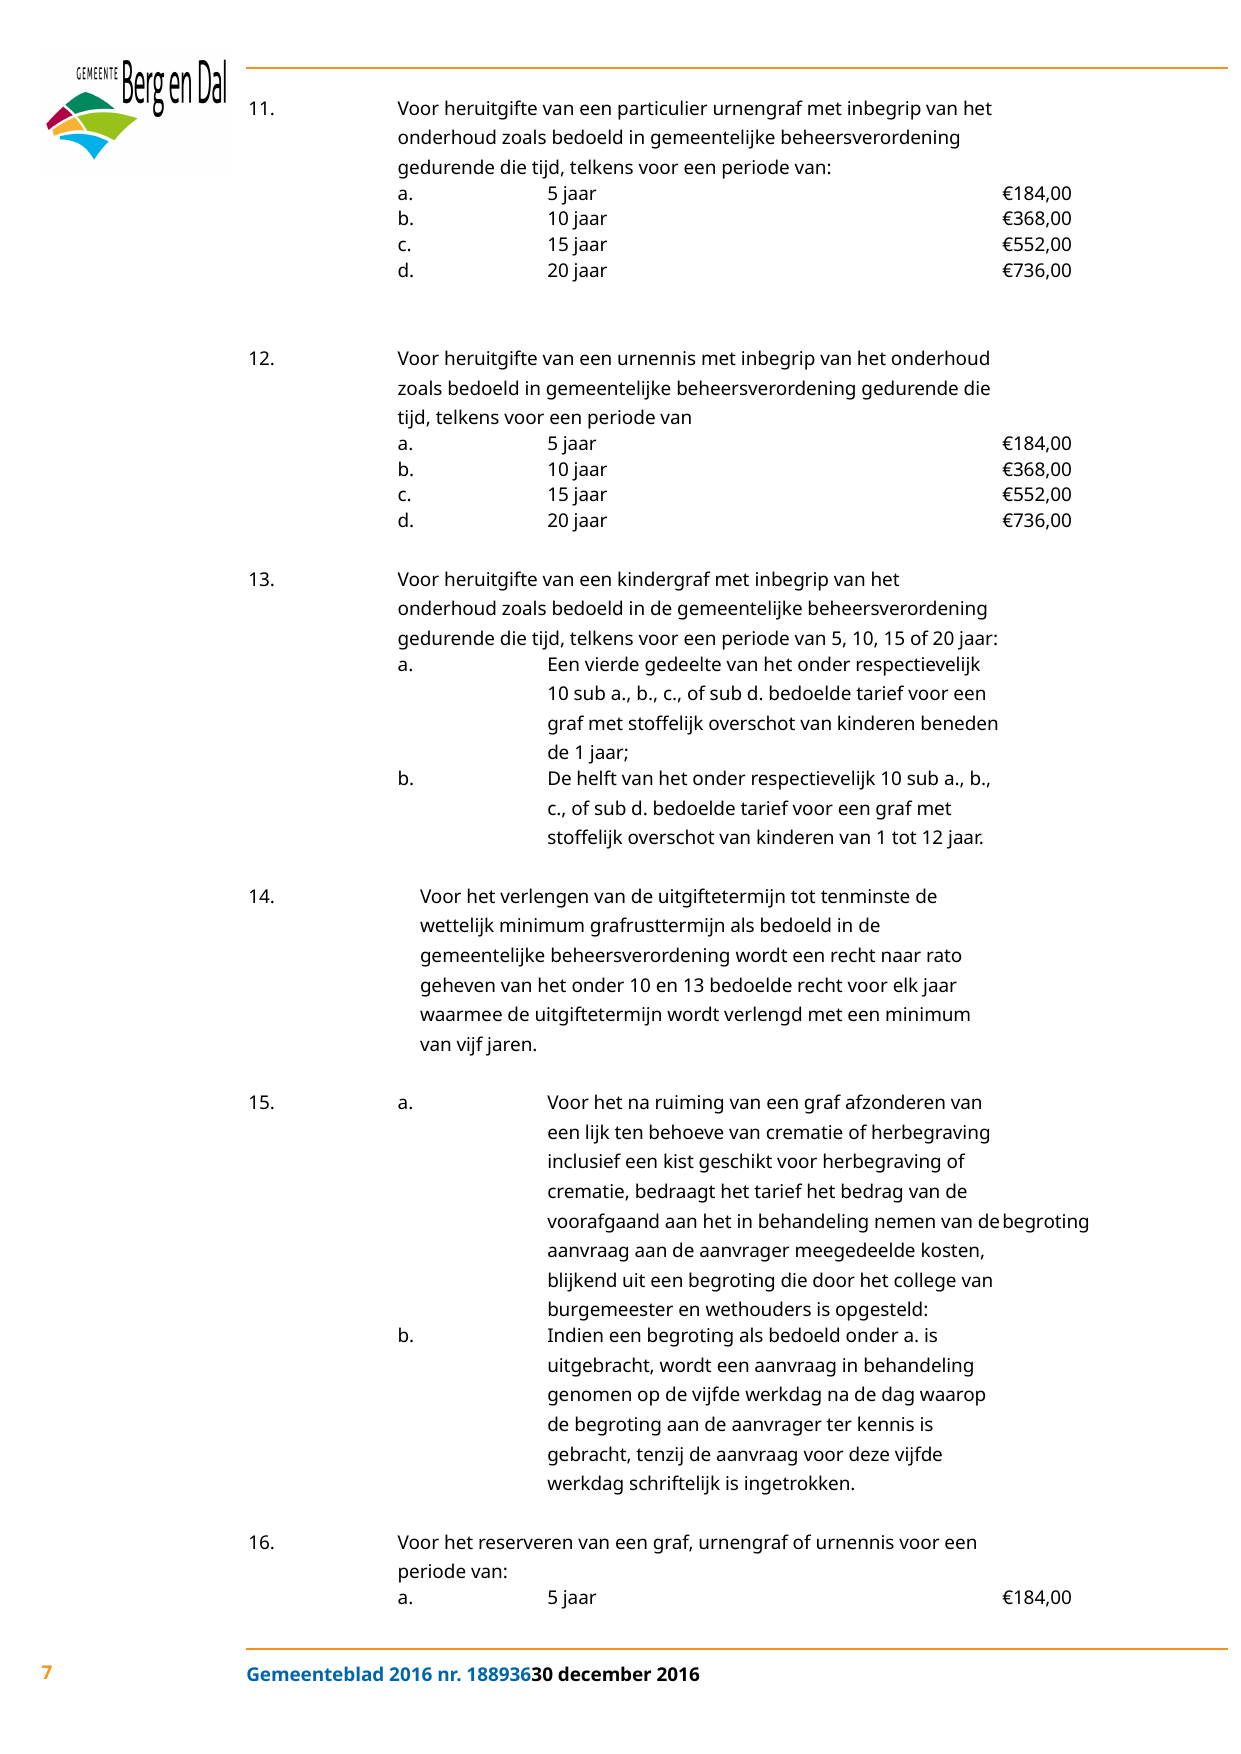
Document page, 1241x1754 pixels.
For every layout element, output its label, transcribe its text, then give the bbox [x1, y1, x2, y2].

table_cell a. [398, 651, 547, 765]
table_cell 5 jaar [547, 1584, 1002, 1610]
table_cell [1002, 765, 1152, 850]
table_header 16. [248, 1529, 397, 1584]
table_cell c. [398, 481, 547, 507]
table_cell 10 jaar [547, 205, 1002, 231]
table_cell a. [398, 1584, 547, 1610]
table_header [1002, 1529, 1152, 1584]
table_cell 15 jaar [547, 481, 1002, 507]
table_cell 20 jaar [547, 507, 1002, 533]
table_cell €552,00 [1002, 481, 1152, 507]
table_cell De helft van het onder respectievelijk 10 sub a., b., c., of sub d. bedoelde tarief voor een graf met stoffelijk overschot van kinderen van 1 tot 12 jaar. [547, 765, 1002, 850]
table_cell [248, 205, 397, 231]
table_cell [248, 507, 397, 533]
table_header Voor het verlengen van de uitgiftetermijn tot tenminste de wettelijk minimum grafrusttermijn als bedoeld in de gemeentelijke beheersverordening wordt een recht naar rato geheven van het onder 10 en 13 bedoelde recht voor elk jaar waarmee de uitgiftetermijn wordt verlengd met een minimum van vijf jaren. [420, 883, 980, 1057]
table_cell Indien een begroting als bedoeld onder a. is uitgebracht, wordt een aanvraag in behandeling genomen op de vijfde werkdag na de dag waarop de begroting aan de aanvrager ter kennis is gebracht, tenzij de aanvraag voor deze vijfde werkdag schriftelijk is ingetrokken. [547, 1323, 1002, 1496]
table_cell €368,00 [1002, 205, 1152, 231]
table_header [1002, 345, 1152, 430]
table_cell d. [398, 257, 547, 283]
table_header begroting [1002, 1090, 1152, 1322]
table_header Voor heruitgifte van een particulier urnengraf met inbegrip van het onderhoud zoals bedoeld in gemeentelijke beheersverordening gedurende die tijd, telkens voor een periode van: [398, 95, 1002, 180]
table_cell [248, 257, 397, 283]
table_header 14. [248, 883, 420, 1057]
table_cell 10 jaar [547, 456, 1002, 481]
table_header [1002, 566, 1152, 651]
table_cell €736,00 [1002, 257, 1152, 283]
table_cell [248, 231, 397, 257]
table_cell c. [398, 231, 547, 257]
table_cell b. [398, 765, 547, 850]
table_header 13. [248, 566, 397, 651]
table_cell 5 jaar [547, 180, 1002, 205]
table_cell €184,00 [1002, 1584, 1152, 1610]
table_cell 5 jaar [547, 430, 1002, 456]
table_cell €368,00 [1002, 456, 1152, 481]
table_cell 20 jaar [547, 257, 1002, 283]
table_cell [1002, 651, 1152, 765]
table_cell 15 jaar [547, 231, 1002, 257]
table_cell [248, 765, 397, 850]
table_cell b. [398, 1323, 547, 1496]
table_header 15. [248, 1090, 397, 1322]
table_cell d. [398, 507, 547, 533]
picture [41, 47, 231, 172]
table_header 11. [248, 95, 397, 180]
table_cell a. [398, 180, 547, 205]
table_cell [248, 430, 397, 456]
table_cell Een vierde gedeelte van het onder respectievelijk 10 sub a., b., c., of sub d. bedoelde tarief voor een graf met stoffelijk overschot van kinderen beneden de 1 jaar; [547, 651, 1002, 765]
table_cell €184,00 [1002, 430, 1152, 456]
table_cell [248, 180, 397, 205]
table_cell b. [398, 456, 547, 481]
table_cell [248, 651, 397, 765]
table_header a. [398, 1090, 547, 1322]
table_cell b. [398, 205, 547, 231]
table_header Voor het reserveren van een graf, urnengraf of urnennis voor een periode van: [398, 1529, 1002, 1584]
table_cell a. [398, 430, 547, 456]
table_cell [248, 1323, 397, 1496]
table_header 12. [248, 345, 397, 430]
table_cell €184,00 [1002, 180, 1152, 205]
table_cell [1002, 1323, 1152, 1496]
table_header Voor het na ruiming van een graf afzonderen van een lijk ten behoeve van crematie of herbegraving inclusief een kist geschikt voor herbegraving of crematie, bedraagt het tarief het bedrag van de voorafgaand aan het in behandeling nemen van de aanvraag aan de aanvrager meegedeelde kosten, blijkend uit een begroting die door het college van burgemeester en wethouders is opgesteld: [547, 1090, 1002, 1322]
table_header [1002, 95, 1152, 180]
table_header Voor heruitgifte van een urnennis met inbegrip van het onderhoud zoals bedoeld in gemeentelijke beheersverordening gedurende die tijd, telkens voor een periode van [398, 345, 1002, 430]
table_header Voor heruitgifte van een kindergraf met inbegrip van het onderhoud zoals bedoeld in de gemeentelijke beheersverordening gedurende die tijd, telkens voor een periode van 5, 10, 15 of 20 jaar: [398, 566, 1002, 651]
table_cell [248, 481, 397, 507]
table_cell €736,00 [1002, 507, 1152, 533]
table_cell €552,00 [1002, 231, 1152, 257]
table_cell [248, 456, 397, 481]
table_cell [248, 1584, 397, 1610]
table_header [980, 883, 1152, 1057]
